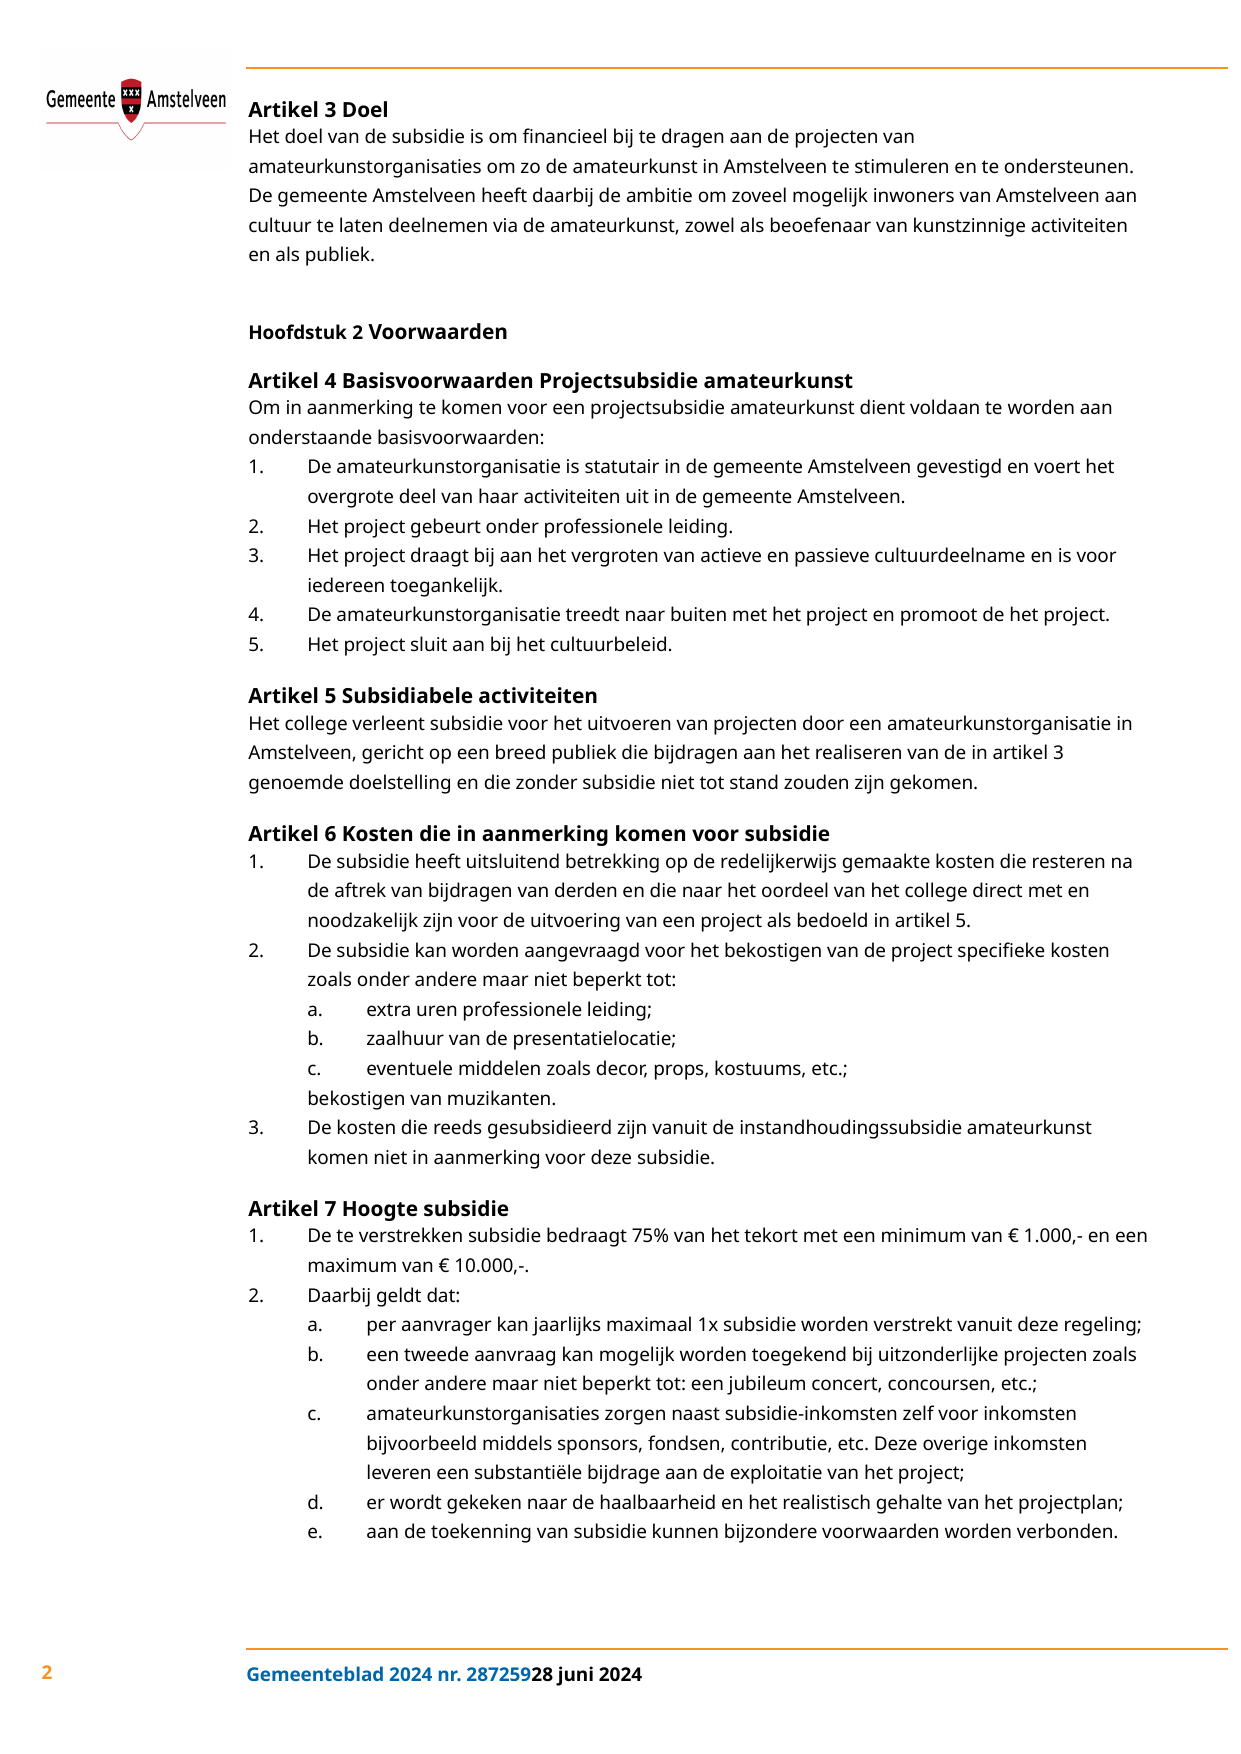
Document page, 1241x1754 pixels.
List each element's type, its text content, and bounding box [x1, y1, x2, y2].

list De amateurkunstorganisatie treedt naar buiten met het project en promoot de het project. [248, 602, 1152, 627]
list Het project gebeurt onder professionele leiding. [248, 513, 1152, 538]
text Om in aanmerking te komen voor een projectsubsidie amateurkunst dient voldaan te worden aan onderstaande basisvoorwaarden: [248, 394, 1152, 450]
text Artikel 7 Hoogte subsidie [248, 1194, 1152, 1223]
list De kosten die reeds gesubsidieerd zijn vanuit de instandhoudingssubsidie amateurkunst komen niet in aanmerking voor deze subsidie. [248, 1114, 1152, 1169]
list Daarbij geldt dat: [248, 1282, 1152, 1308]
text Hoofdstuk 2 Voorwaarden [248, 317, 1152, 345]
list extra uren professionele leiding; [307, 996, 1152, 1022]
text Artikel 6 Kosten die in aanmerking komen voor subsidie [248, 819, 1152, 848]
text Artikel 4 Basisvoorwaarden Projectsubsidie amateurkunst [248, 366, 1152, 394]
list De subsidie heeft uitsluitend betrekking op de redelijkerwijs gemaakte kosten die resteren na de aftrek van bijdragen van derden en die naar het oordeel van het college direct met en noodzakelijk zijn voor de uitvoering van een project als bedoeld in artikel 5. [248, 848, 1152, 933]
list zaalhuur van de presentatielocatie; [307, 1026, 1152, 1051]
list een tweede aanvraag kan mogelijk worden toegekend bij uitzonderlijke projecten zoals onder andere maar niet beperkt tot: een jubileum concert, concoursen, etc.; [307, 1341, 1152, 1396]
picture [41, 47, 231, 172]
text Artikel 5 Subsidiabele activiteiten [248, 682, 1152, 710]
text Het doel van de subsidie is om financieel bij te dragen aan de projecten van amateurkunstorganisaties om zo de amateurkunst in Amstelveen te stimuleren en te ondersteunen. De gemeente Amstelveen heeft daarbij de ambitie om zoveel mogelijk inwoners van Amstelveen aan cultuur te laten deelnemen via de amateurkunst, zowel als beoefenaar van kunstzinnige activiteiten en als publiek. [248, 123, 1152, 267]
text Het college verleent subsidie voor het uitvoeren van projecten door een amateurkunstorganisatie in Amstelveen, gericht op een breed publiek die bijdragen aan het realiseren van de in artikel 3 genoemde doelstelling en die zonder subsidie niet tot stand zouden zijn gekomen. [248, 710, 1152, 795]
text Artikel 3 Doel [248, 95, 1152, 123]
list De subsidie kan worden aangevraagd voor het bekostigen van de project specifieke kosten zoals onder andere maar niet beperkt tot: [248, 937, 1152, 992]
list Het project sluit aan bij het cultuurbeleid. [248, 631, 1152, 657]
list per aanvrager kan jaarlijks maximaal 1x subsidie worden verstrekt vanuit deze regeling; [307, 1311, 1152, 1337]
list Het project draagt bij aan het vergroten van actieve en passieve cultuurdeelname en is voor iedereen toegankelijk. [248, 542, 1152, 598]
list bekostigen van muzikanten. [248, 1085, 1152, 1110]
list er wordt gekeken naar de haalbaarheid en het realistisch gehalte van het projectplan; [307, 1489, 1152, 1515]
list De amateurkunstorganisatie is statutair in de gemeente Amstelveen gevestigd en voert het overgrote deel van haar activiteiten uit in de gemeente Amstelveen. [248, 454, 1152, 509]
list aan de toekenning van subsidie kunnen bijzondere voorwaarden worden verbonden. [307, 1518, 1152, 1544]
list De te verstrekken subsidie bedraagt 75% van het tekort met een minimum van € 1.000,- en een maximum van € 10.000,-. [248, 1223, 1152, 1278]
list eventuele middelen zoals decor, props, kostuums, etc.; [307, 1055, 1152, 1081]
list amateurkunstorganisaties zorgen naast subsidie-inkomsten zelf voor inkomsten bijvoorbeeld middels sponsors, fondsen, contributie, etc. Deze overige inkomsten leveren een substantiële bijdrage aan de exploitatie van het project; [307, 1400, 1152, 1485]
